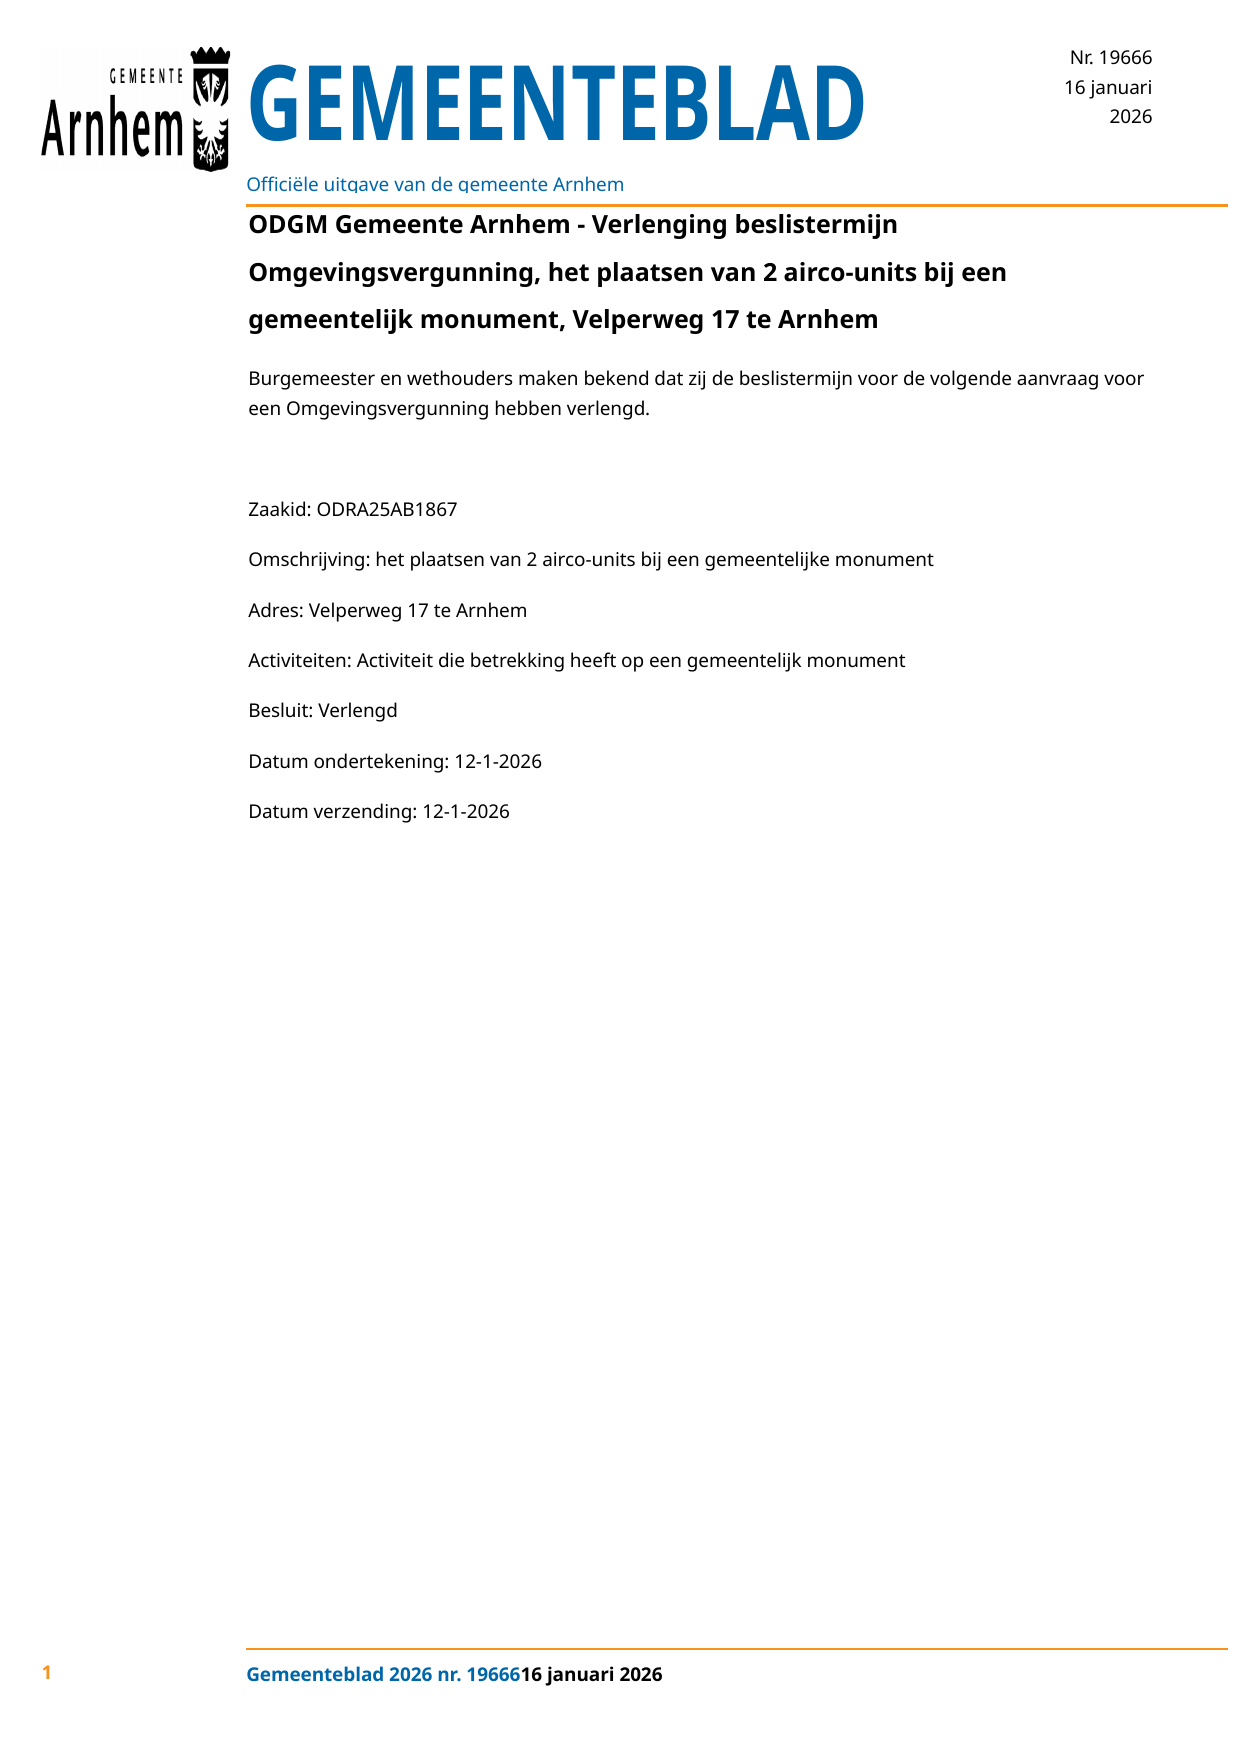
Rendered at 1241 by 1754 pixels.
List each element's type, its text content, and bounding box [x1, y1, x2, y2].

text Burgemeester en wethouders maken bekend dat zij de beslistermijn voor de volgende aanvraag voor een Omgevingsvergunning hebben verlengd. [248, 366, 1152, 421]
text Zaakid: ODRA25AB1867 [248, 496, 1152, 522]
picture [41, 47, 231, 172]
text ODGM Gemeente Arnhem - Verlenging beslistermijn Omgevingsvergunning, het plaatsen van 2 airco-units bij een gemeentelijk monument, Velperweg 17 te Arnhem [248, 207, 1152, 336]
text Datum verzending: 12-1-2026 [248, 798, 1152, 824]
text Datum ondertekening: 12-1-2026 [248, 748, 1152, 774]
text Adres: Velperweg 17 te Arnhem [248, 597, 1152, 622]
text Omschrijving: het plaatsen van 2 airco-units bij een gemeentelijke monument [248, 546, 1152, 572]
text Activiteiten: Activiteit die betrekking heeft op een gemeentelijk monument [248, 647, 1152, 673]
text Besluit: Verlengd [248, 698, 1152, 723]
